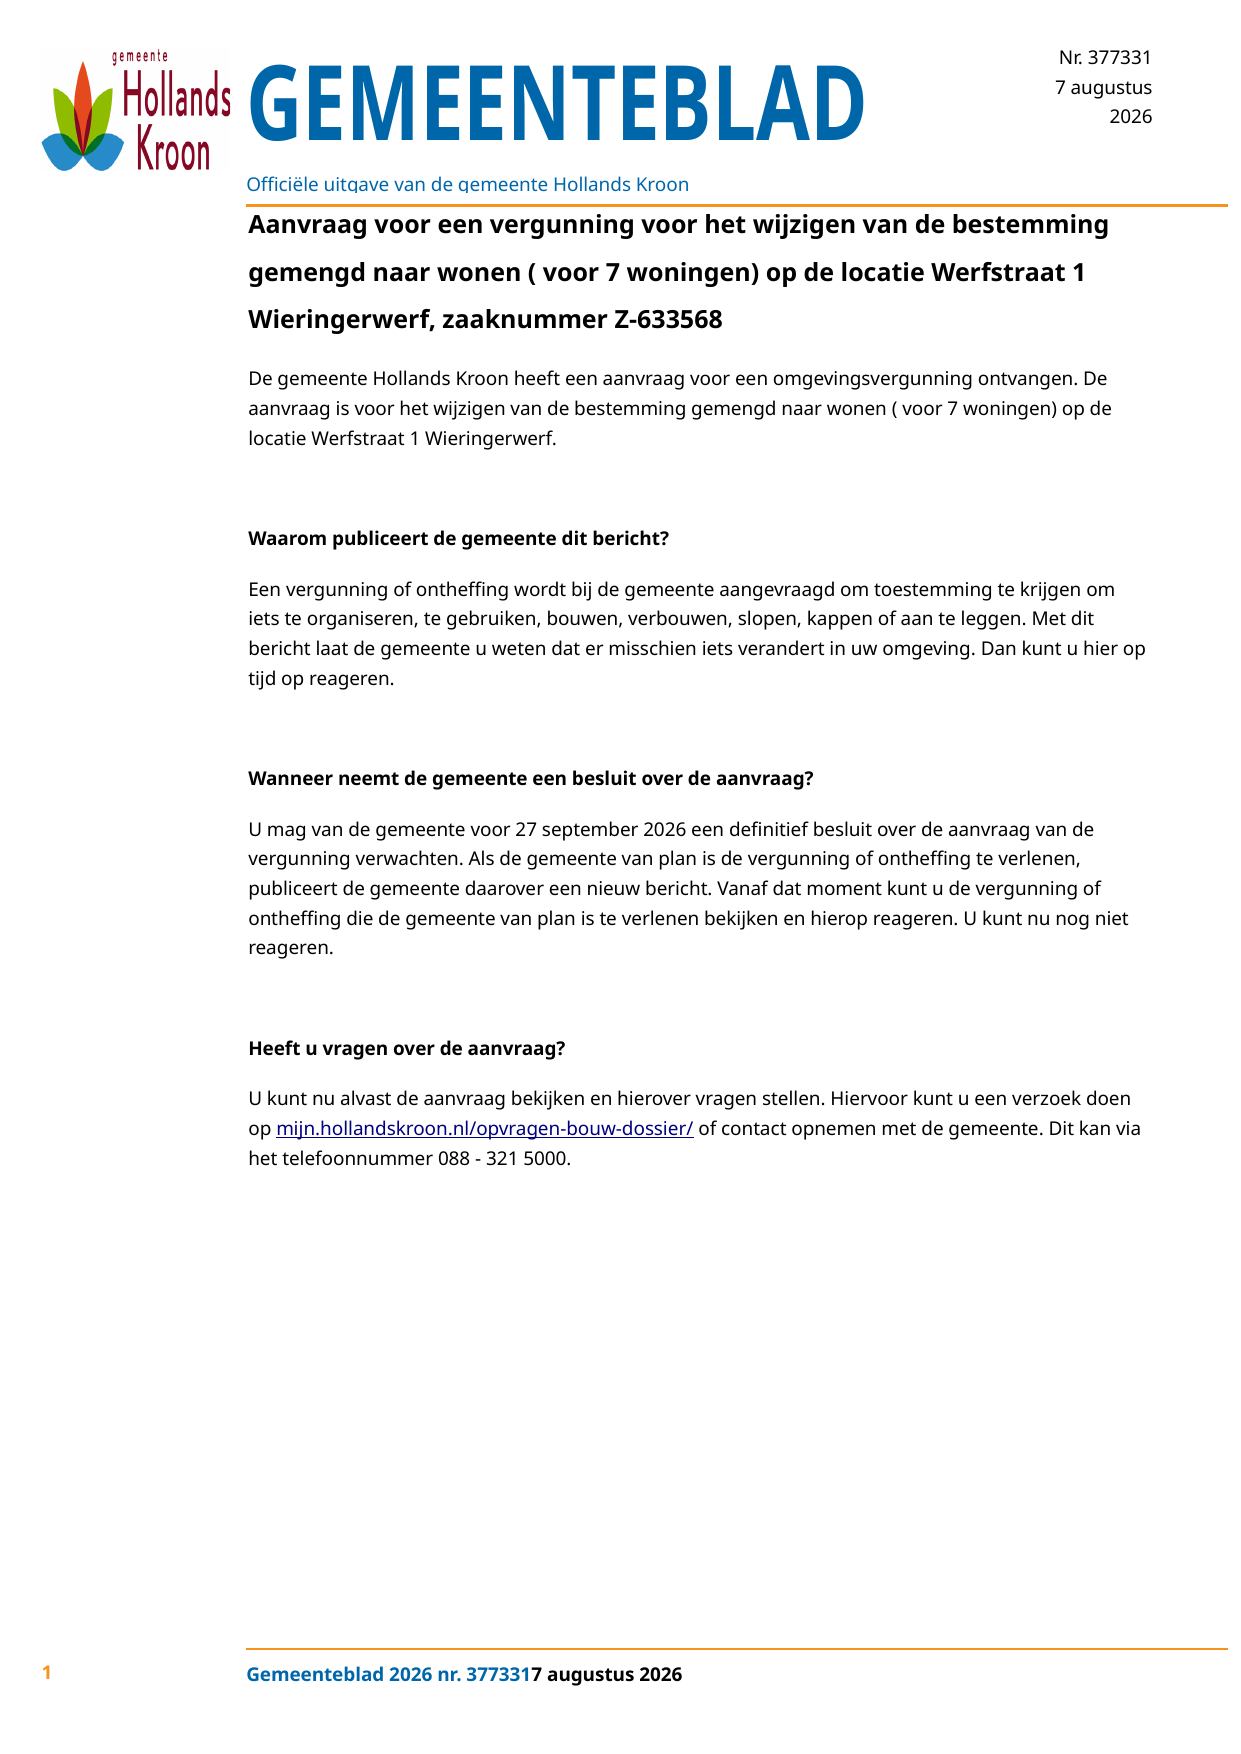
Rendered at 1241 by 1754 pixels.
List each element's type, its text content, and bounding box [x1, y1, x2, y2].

text U mag van de gemeente voor 27 september 2026 een definitief besluit over de aanvraag van de vergunning verwachten. Als de gemeente van plan is de vergunning of ontheffing te verlenen, publiceert de gemeente daarover een nieuw bericht. Vanaf dat moment kunt u de vergunning of ontheffing die de gemeente van plan is te verlenen bekijken en hierop reageren. U kunt nu nog niet reageren. [248, 816, 1152, 960]
text Waarom publiceert de gemeente dit bericht? [248, 526, 1152, 551]
picture [41, 47, 231, 172]
text U kunt nu alvast de aanvraag bekijken en hierover vragen stellen. Hiervoor kunt u een verzoek doen op mijn.hollandskroon.nl/opvragen-bouw-dossier/ of contact opnemen met de gemeente. Dit kan via het telefoonnummer 088 - 321 5000. [248, 1086, 1152, 1170]
text Aanvraag voor een vergunning voor het wijzigen van de bestemming gemengd naar wonen ( voor 7 woningen) op de locatie Werfstraat 1 Wieringerwerf, zaaknummer Z-633568 [248, 207, 1152, 336]
text Heeft u vragen over de aanvraag? [248, 1035, 1152, 1061]
text Wanneer neemt de gemeente een besluit over de aanvraag? [248, 766, 1152, 791]
text Een vergunning of ontheffing wordt bij de gemeente aangevraagd om toestemming te krijgen om iets te organiseren, te gebruiken, bouwen, verbouwen, slopen, kappen of aan te leggen. Met dit bericht laat de gemeente u weten dat er misschien iets verandert in uw omgeving. Dan kunt u hier op tijd op reageren. [248, 576, 1152, 690]
text De gemeente Hollands Kroon heeft een aanvraag voor een omgevingsvergunning ontvangen. De aanvraag is voor het wijzigen van de bestemming gemengd naar wonen ( voor 7 woningen) op de locatie Werfstraat 1 Wieringerwerf. [248, 366, 1152, 450]
